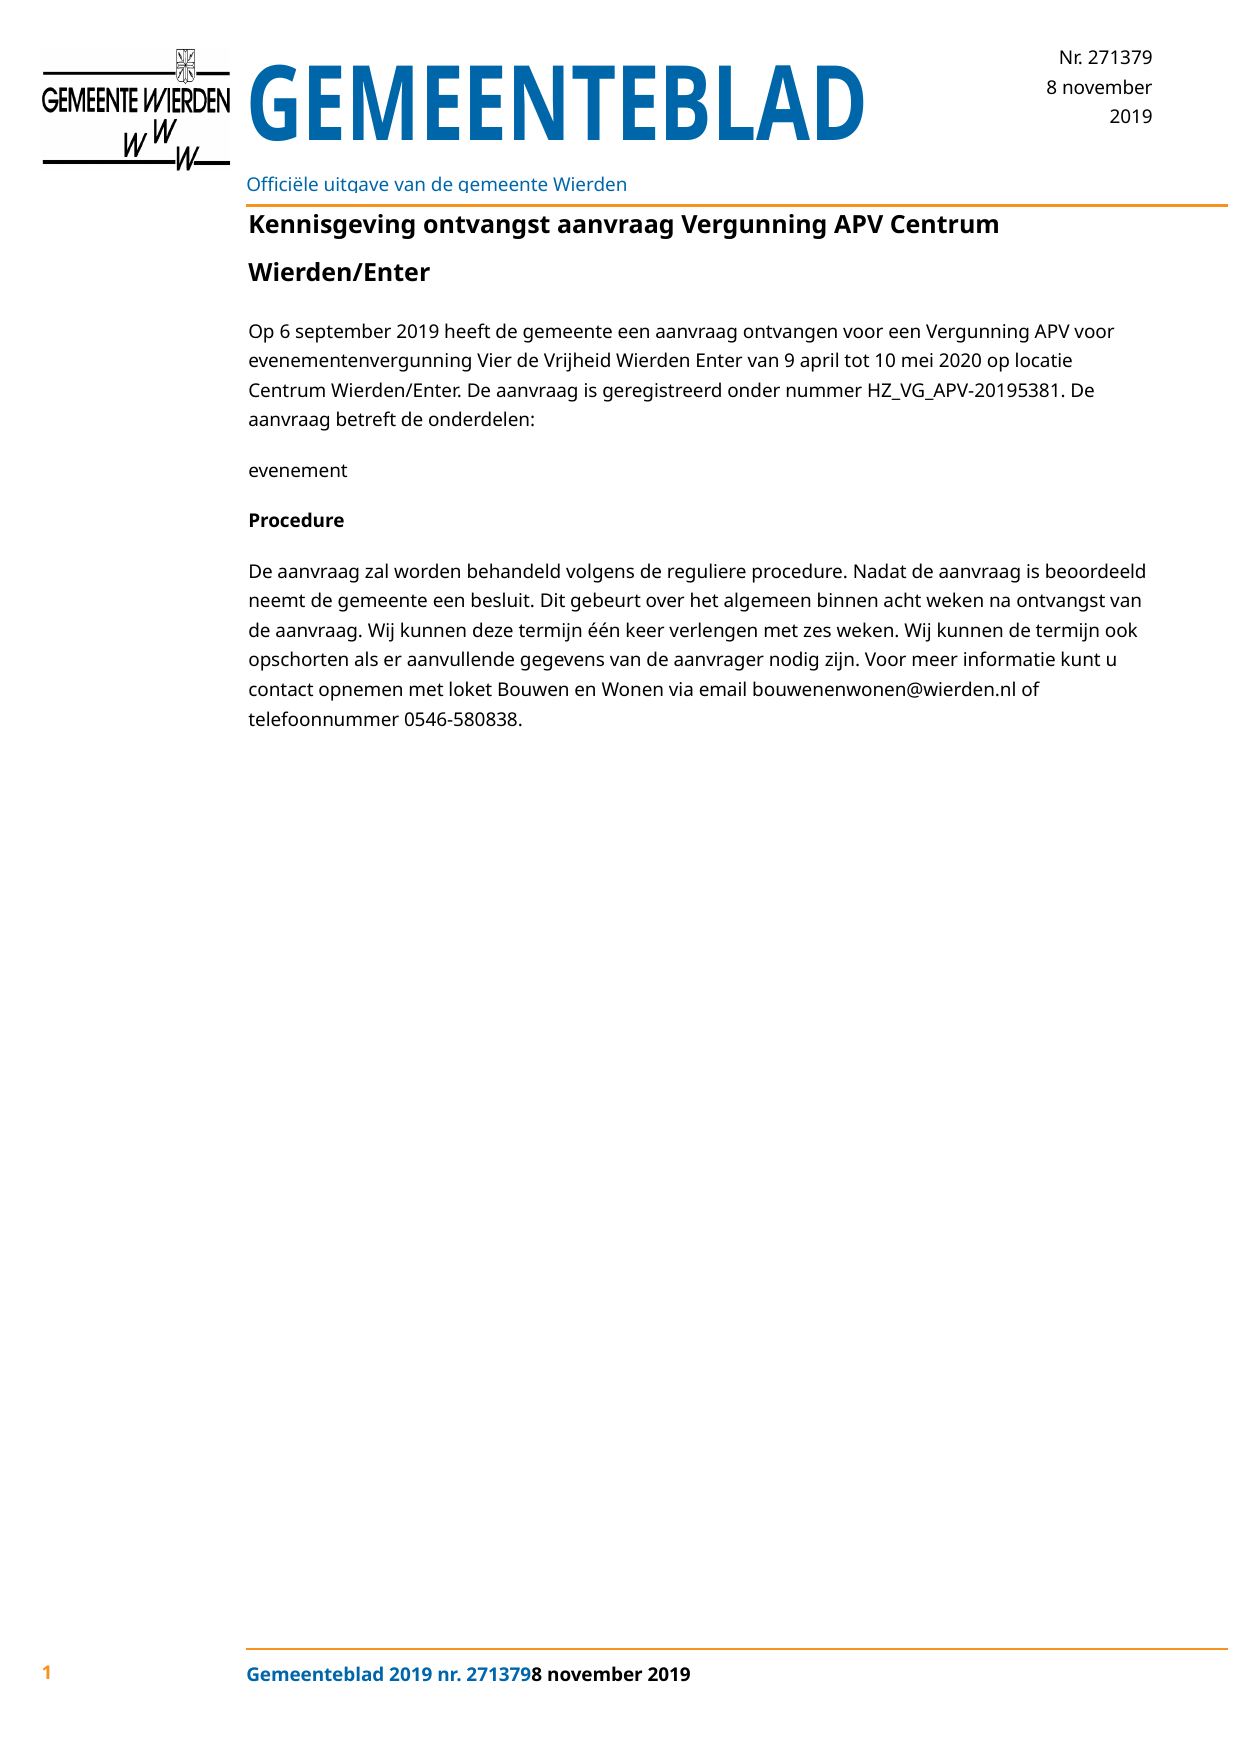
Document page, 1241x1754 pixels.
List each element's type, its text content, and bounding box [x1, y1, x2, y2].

text Op 6 september 2019 heeft de gemeente een aanvraag ontvangen voor een Vergunning APV voor evenementenvergunning Vier de Vrijheid Wierden Enter van 9 april tot 10 mei 2020 op locatie Centrum Wierden/Enter. De aanvraag is geregistreerd onder nummer HZ_VG_APV-20195381. De aanvraag betreft de onderdelen: [248, 318, 1152, 432]
text De aanvraag zal worden behandeld volgens de reguliere procedure. Nadat de aanvraag is beoordeeld neemt de gemeente een besluit. Dit gebeurt over het algemeen binnen acht weken na ontvangst van de aanvraag. Wij kunnen deze termijn één keer verlengen met zes weken. Wij kunnen de termijn ook opschorten als er aanvullende gegevens van de aanvrager nodig zijn. Voor meer informatie kunt u contact opnemen met loket Bouwen en Wonen via email bouwenenwonen@wierden.nl of telefoonnummer 0546-580838. [248, 558, 1152, 732]
text Kennisgeving ontvangst aanvraag Vergunning APV Centrum Wierden/Enter [248, 207, 1152, 288]
picture [41, 47, 231, 172]
text evenement [248, 457, 1152, 483]
text Procedure [248, 507, 1152, 533]
